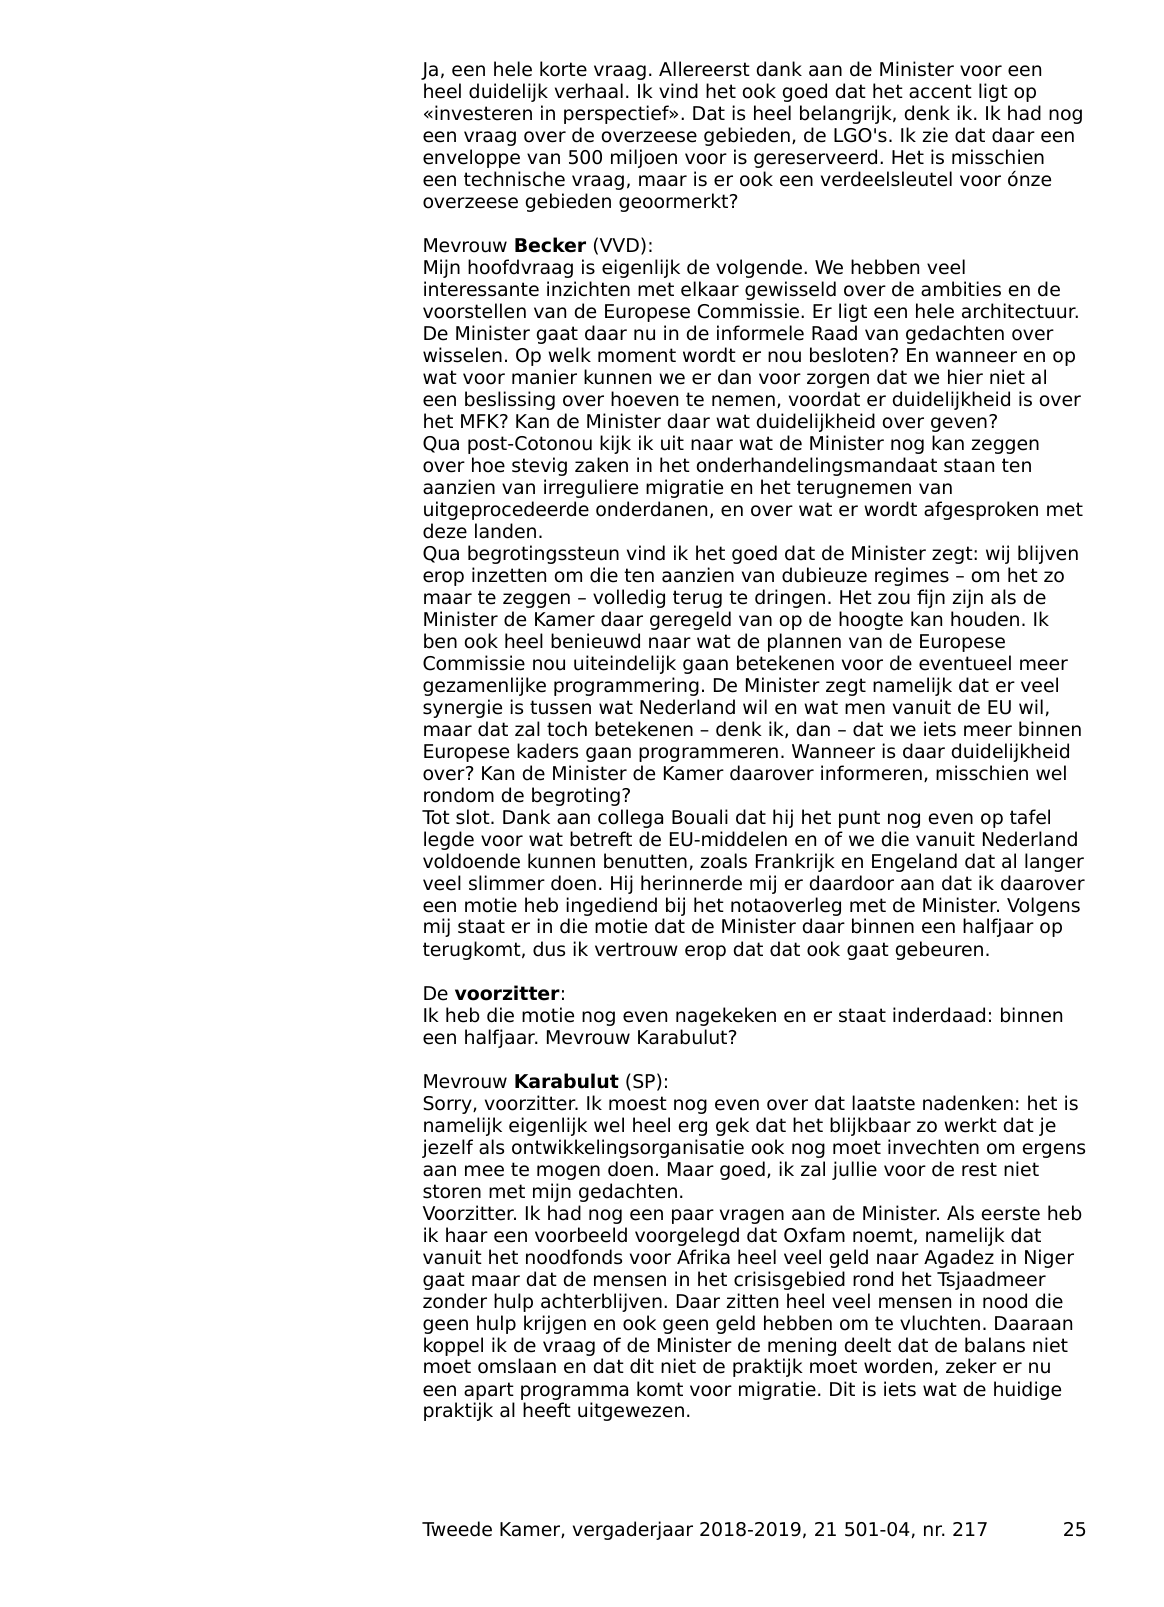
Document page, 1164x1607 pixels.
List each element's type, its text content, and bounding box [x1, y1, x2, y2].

text De voorzitter: [422, 983, 1087, 1004]
text Qua post-Cotonou kijk ik uit naar wat de Minister nog kan zeggen over hoe stevig zaken in het onderhandelingsmandaat staan ten aanzien van irreguliere migratie en het terugnemen van uitgeprocedeerde onderdanen, en over wat er wordt afgesproken met deze landen. [422, 433, 1087, 543]
text Mevrouw Karabulut (SP): [422, 1071, 1087, 1093]
text Tot slot. Dank aan collega Bouali dat hij het punt nog even op tafel legde voor wat betreft de EU-middelen en of we die vanuit Nederland voldoende kunnen benutten, zoals Frankrijk en Engeland dat al langer veel slimmer doen. Hij herinnerde mij er daardoor aan dat ik daarover een motie heb ingediend bij het notaoverleg met de Minister. Volgens mij staat er in die motie dat de Minister daar binnen een halfjaar op terugkomt, dus ik vertrouw erop dat dat ook gaat gebeuren. [422, 807, 1087, 960]
text Sorry, voorzitter. Ik moest nog even over dat laatste nadenken: het is namelijk eigenlijk wel heel erg gek dat het blijkbaar zo werkt dat je jezelf als ontwikkelingsorganisatie ook nog moet invechten om ergens aan mee te mogen doen. Maar goed, ik zal jullie voor de rest niet storen met mijn gedachten. [422, 1093, 1087, 1203]
text Ja, een hele korte vraag. Allereerst dank aan de Minister voor een heel duidelijk verhaal. Ik vind het ook goed dat het accent ligt op «investeren in perspectief». Dat is heel belangrijk, denk ik. Ik had nog een vraag over de overzeese gebieden, de LGO's. Ik zie dat daar een enveloppe van 500 miljoen voor is gereserveerd. Het is misschien een technische vraag, maar is er ook een verdeelsleutel voor ónze overzeese gebieden geoormerkt? [422, 59, 1087, 213]
text Voorzitter. Ik had nog een paar vragen aan de Minister. Als eerste heb ik haar een voorbeeld voorgelegd dat Oxfam noemt, namelijk dat vanuit het noodfonds voor Afrika heel veel geld naar Agadez in Niger gaat maar dat de mensen in het crisisgebied rond het Tsjaadmeer zonder hulp achterblijven. Daar zitten heel veel mensen in nood die geen hulp krijgen en ook geen geld hebben om te vluchten. Daaraan koppel ik de vraag of de Minister de mening deelt dat de balans niet moet omslaan en dat dit niet de praktijk moet worden, zeker er nu een apart programma komt voor migratie. Dit is iets wat de huidige praktijk al heeft uitgewezen. [422, 1203, 1087, 1422]
text Qua begrotingssteun vind ik het goed dat de Minister zegt: wij blijven erop inzetten om die ten aanzien van dubieuze regimes – om het zo maar te zeggen – volledig terug te dringen. Het zou fijn zijn als de Minister de Kamer daar geregeld van op de hoogte kan houden. Ik ben ook heel benieuwd naar wat de plannen van de Europese Commissie nou uiteindelijk gaan betekenen voor de eventueel meer gezamenlijke programmering. De Minister zegt namelijk dat er veel synergie is tussen wat Nederland wil en wat men vanuit de EU wil, maar dat zal toch betekenen – denk ik, dan – dat we iets meer binnen Europese kaders gaan programmeren. Wanneer is daar duidelijkheid over? Kan de Minister de Kamer daarover informeren, misschien wel rondom de begroting? [422, 543, 1087, 807]
text Ik heb die motie nog even nagekeken en er staat inderdaad: binnen een halfjaar. Mevrouw Karabulut? [422, 1004, 1087, 1048]
text Mijn hoofdvraag is eigenlijk de volgende. We hebben veel interessante inzichten met elkaar gewisseld over de ambities en de voorstellen van de Europese Commissie. Er ligt een hele architectuur. De Minister gaat daar nu in de informele Raad van gedachten over wisselen. Op welk moment wordt er nou besloten? En wanneer en op wat voor manier kunnen we er dan voor zorgen dat we hier niet al een beslissing over hoeven te nemen, voordat er duidelijkheid is over het MFK? Kan de Minister daar wat duidelijkheid over geven? [422, 257, 1087, 433]
text Mevrouw Becker (VVD): [422, 235, 1087, 257]
